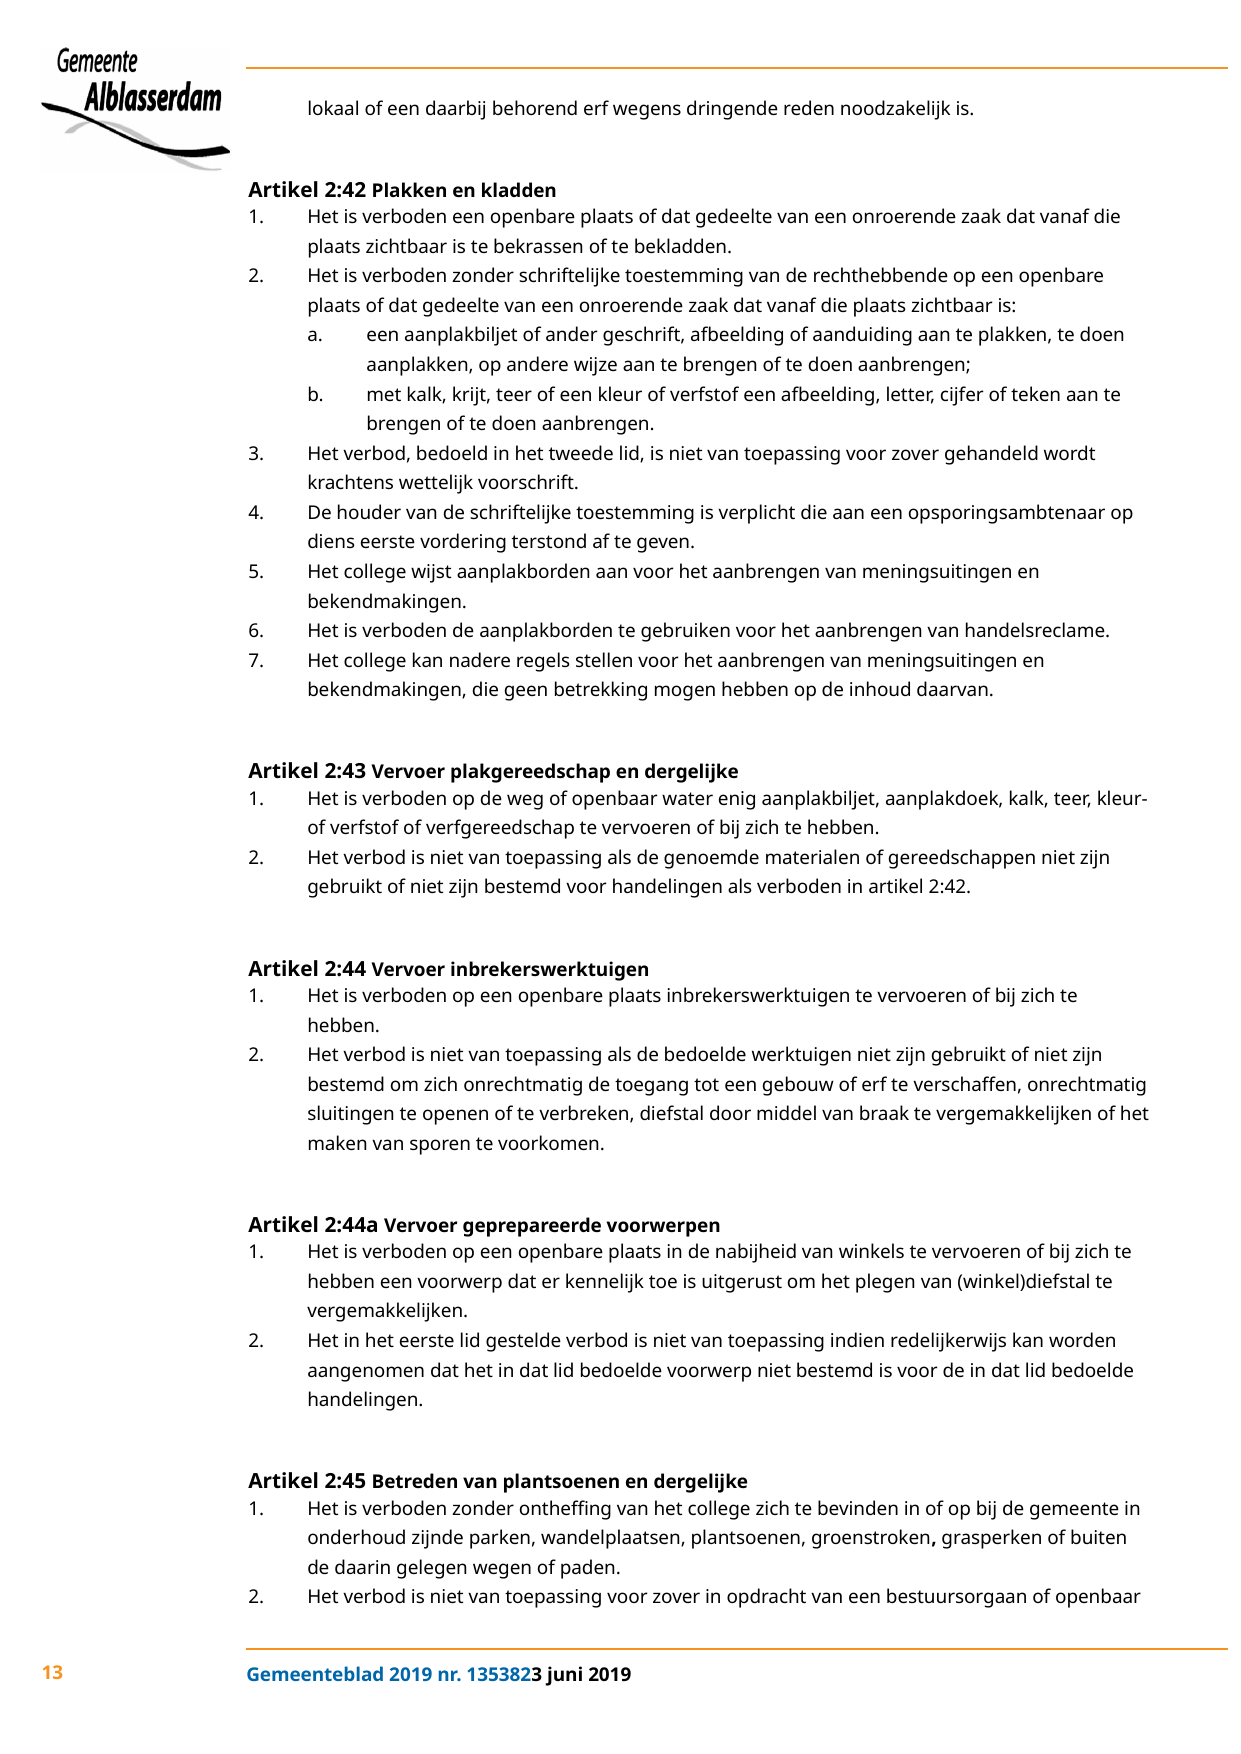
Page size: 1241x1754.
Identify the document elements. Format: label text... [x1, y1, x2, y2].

picture [41, 47, 231, 172]
text Artikel 2:44a Vervoer geprepareerde voorwerpen [248, 1210, 1152, 1238]
list Het is verboden op de weg of openbaar water enig aanplakbiljet, aanplakdoek, kalk, teer, kleur- of verfstof of verfgereedschap te vervoeren of bij zich te hebben. [248, 785, 1152, 840]
text Artikel 2:42 Plakken en kladden [248, 175, 1152, 203]
list een aanplakbiljet of ander geschrift, afbeelding of aanduiding aan te plakken, te doen aanplakken, op andere wijze aan te brengen of te doen aanbrengen; [307, 322, 1152, 377]
list De houder van de schriftelijke toestemming is verplicht die aan een opsporingsambtenaar op diens eerste vordering terstond af te geven. [248, 499, 1152, 554]
list met kalk, krijt, teer of een kleur of verfstof een afbeelding, letter, cijfer of teken aan te brengen of te doen aanbrengen. [307, 381, 1152, 436]
list Het college kan nadere regels stellen voor het aanbrengen van meningsuitingen en bekendmakingen, die geen betrekking mogen hebben op de inhoud daarvan. [248, 647, 1152, 702]
list Het is verboden op een openbare plaats inbrekerswerktuigen te vervoeren of bij zich te hebben. [248, 982, 1152, 1037]
list Het is verboden op een openbare plaats in de nabijheid van winkels te vervoeren of bij zich te hebben een voorwerp dat er kennelijk toe is uitgerust om het plegen van (winkel)diefstal te vergemakkelijken. [248, 1238, 1152, 1323]
list Het verbod is niet van toepassing als de genoemde materialen of gereedschappen niet zijn gebruikt of niet zijn bestemd voor handelingen als verboden in artikel 2:42. [248, 844, 1152, 899]
text Artikel 2:44 Vervoer inbrekerswerktuigen [248, 954, 1152, 982]
list Het is verboden zonder ontheffing van het college zich te bevinden in of op bij de gemeente in onderhoud zijnde parken, wandelplaatsen, plantsoenen, groenstroken, grasperken of buiten de daarin gelegen wegen of paden. [248, 1495, 1152, 1580]
text Artikel 2:45 Betreden van plantsoenen en dergelijke [248, 1466, 1152, 1495]
list Het college wijst aanplakborden aan voor het aanbrengen van meningsuitingen en bekendmakingen. [248, 558, 1152, 613]
list Het verbod is niet van toepassing voor zover in opdracht van een bestuursorgaan of openbaar [248, 1584, 1152, 1609]
list Het verbod, bedoeld in het tweede lid, is niet van toepassing voor zover gehandeld wordt krachtens wettelijk voorschrift. [248, 440, 1152, 495]
list Het is verboden een openbare plaats of dat gedeelte van een onroerende zaak dat vanaf die plaats zichtbaar is te bekrassen of te bekladden. [248, 203, 1152, 258]
text Artikel 2:43 Vervoer plakgereedschap en dergelijke [248, 757, 1152, 785]
list lokaal of een daarbij behorend erf wegens dringende reden noodzakelijk is. [248, 95, 1152, 121]
list Het in het eerste lid gestelde verbod is niet van toepassing indien redelijkerwijs kan worden aangenomen dat het in dat lid bedoelde voorwerp niet bestemd is voor de in dat lid bedoelde handelingen. [248, 1327, 1152, 1412]
list Het is verboden zonder schriftelijke toestemming van de rechthebbende op een openbare plaats of dat gedeelte van een onroerende zaak dat vanaf die plaats zichtbaar is: [248, 262, 1152, 318]
list Het is verboden de aanplakborden te gebruiken voor het aanbrengen van handelsreclame. [248, 617, 1152, 643]
list Het verbod is niet van toepassing als de bedoelde werktuigen niet zijn gebruikt of niet zijn bestemd om zich onrechtmatig de toegang tot een gebouw of erf te verschaffen, onrechtmatig sluitingen te openen of te verbreken, diefstal door middel van braak te vergemakkelijken of het maken van sporen te voorkomen. [248, 1041, 1152, 1156]
